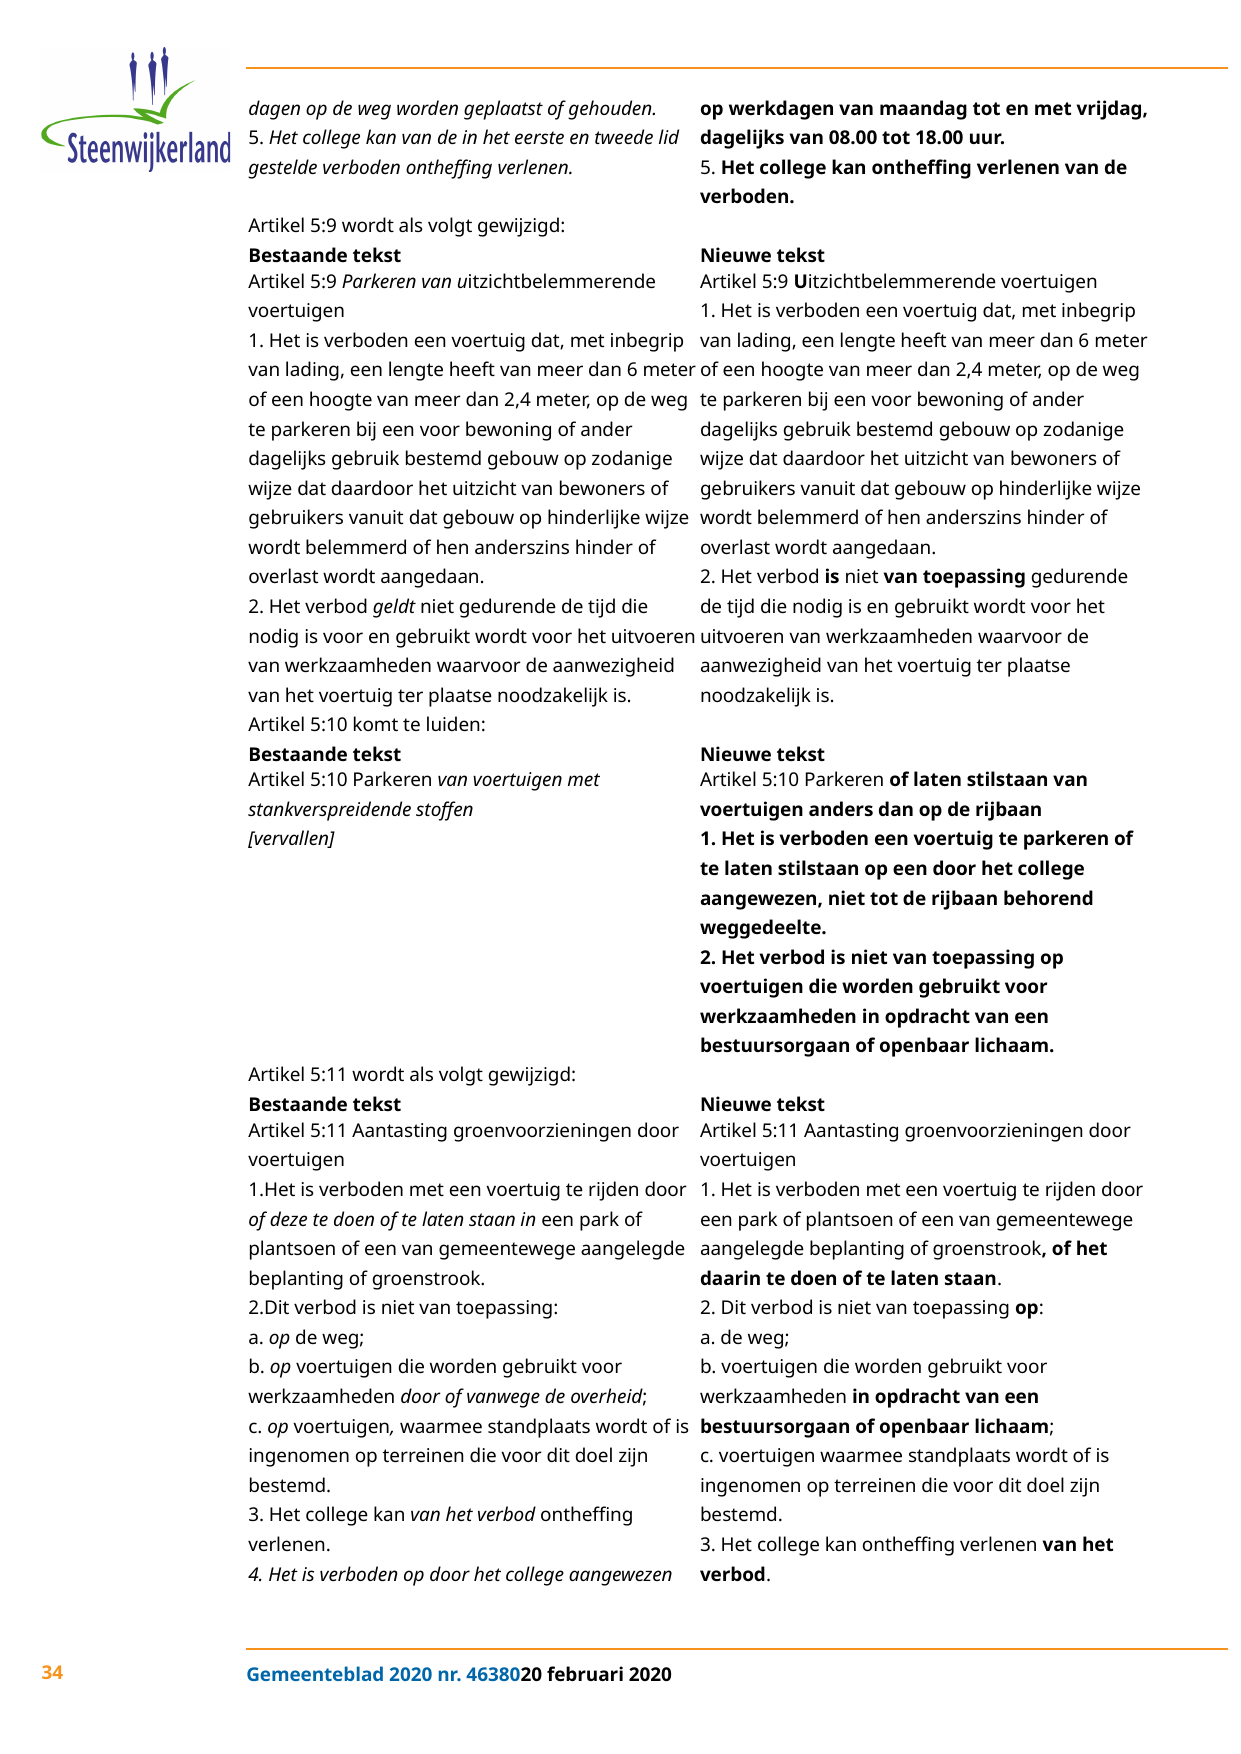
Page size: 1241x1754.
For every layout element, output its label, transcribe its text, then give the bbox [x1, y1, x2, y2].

table_cell dagen op de weg worden geplaatst of gehouden. 5. Het college kan van de in het eerste en tweede lid gestelde verboden ontheffing verlenen. [248, 95, 700, 209]
table_cell Artikel 5:11 Aantasting groenvoorzieningen door voertuigen 1. Het is verboden met een voertuig te rijden door een park of plantsoen of een van gemeentewege aangelegde beplanting of groenstrook, of het daarin te doen of te laten staan. 2. Dit verbod is niet van toepassing op: a. de weg; b. voertuigen die worden gebruikt voor werkzaamheden in opdracht van een bestuursorgaan of openbaar lichaam; c. voertuigen waarmee standplaats wordt of is ingenomen op terreinen die voor dit doel zijn bestemd. 3. Het college kan ontheffing verlenen van het verbod. [700, 1117, 1152, 1587]
table_cell Artikel 5:10 Parkeren van voertuigen met stankverspreidende stoffen [vervallen] [248, 766, 700, 1058]
table_header Nieuwe tekst [700, 741, 1152, 766]
table_cell Artikel 5:9 Uitzichtbelemmerende voertuigen 1. Het is verboden een voertuig dat, met inbegrip van lading, een lengte heeft van meer dan 6 meter of een hoogte van meer dan 2,4 meter, op de weg te parkeren bij een voor bewoning of ander dagelijks gebruik bestemd gebouw op zodanige wijze dat daardoor het uitzicht van bewoners of gebruikers vanuit dat gebouw op hinderlijke wijze wordt belemmerd of hen anderszins hinder of overlast wordt aangedaan. 2. Het verbod is niet van toepassing gedurende de tijd die nodig is en gebruikt wordt voor het uitvoeren van werkzaamheden waarvoor de aanwezigheid van het voertuig ter plaatse noodzakelijk is. [700, 268, 1152, 708]
table_cell Artikel 5:11 Aantasting groenvoorzieningen door voertuigen 1.Het is verboden met een voertuig te rijden door of deze te doen of te laten staan in een park of plantsoen of een van gemeentewege aangelegde beplanting of groenstrook. 2.Dit verbod is niet van toepassing: a. op de weg; b. op voertuigen die worden gebruikt voor werkzaamheden door of vanwege de overheid; c. op voertuigen, waarmee standplaats wordt of is ingenomen op terreinen die voor dit doel zijn bestemd. 3. Het college kan van het verbod ontheffing verlenen. 4. Het is verboden op door het college aangewezen [248, 1117, 700, 1587]
table_header Bestaande tekst [248, 741, 700, 766]
table_cell op werkdagen van maandag tot en met vrijdag, dagelijks van 08.00 tot 18.00 uur. 5. Het college kan ontheffing verlenen van de verboden. [700, 95, 1152, 209]
table_header Nieuwe tekst [700, 1091, 1152, 1117]
table_header Bestaande tekst [248, 242, 700, 268]
table_header Nieuwe tekst [700, 242, 1152, 268]
picture [41, 47, 231, 172]
text Artikel 5:9 wordt als volgt gewijzigd: [248, 212, 1152, 238]
table_header Bestaande tekst [248, 1091, 700, 1117]
text Artikel 5:11 wordt als volgt gewijzigd: [248, 1062, 1152, 1087]
text Artikel 5:10 komt te luiden: [248, 711, 1152, 737]
table_cell Artikel 5:9 Parkeren van uitzichtbelemmerende voertuigen 1. Het is verboden een voertuig dat, met inbegrip van lading, een lengte heeft van meer dan 6 meter of een hoogte van meer dan 2,4 meter, op de weg te parkeren bij een voor bewoning of ander dagelijks gebruik bestemd gebouw op zodanige wijze dat daardoor het uitzicht van bewoners of gebruikers vanuit dat gebouw op hinderlijke wijze wordt belemmerd of hen anderszins hinder of overlast wordt aangedaan. 2. Het verbod geldt niet gedurende de tijd die nodig is voor en gebruikt wordt voor het uitvoeren van werkzaamheden waarvoor de aanwezigheid van het voertuig ter plaatse noodzakelijk is. [248, 268, 700, 708]
table_cell Artikel 5:10 Parkeren of laten stilstaan van voertuigen anders dan op de rijbaan 1. Het is verboden een voertuig te parkeren of te laten stilstaan op een door het college aangewezen, niet tot de rijbaan behorend weggedeelte. 2. Het verbod is niet van toepassing op voertuigen die worden gebruikt voor werkzaamheden in opdracht van een bestuursorgaan of openbaar lichaam. [700, 766, 1152, 1058]
